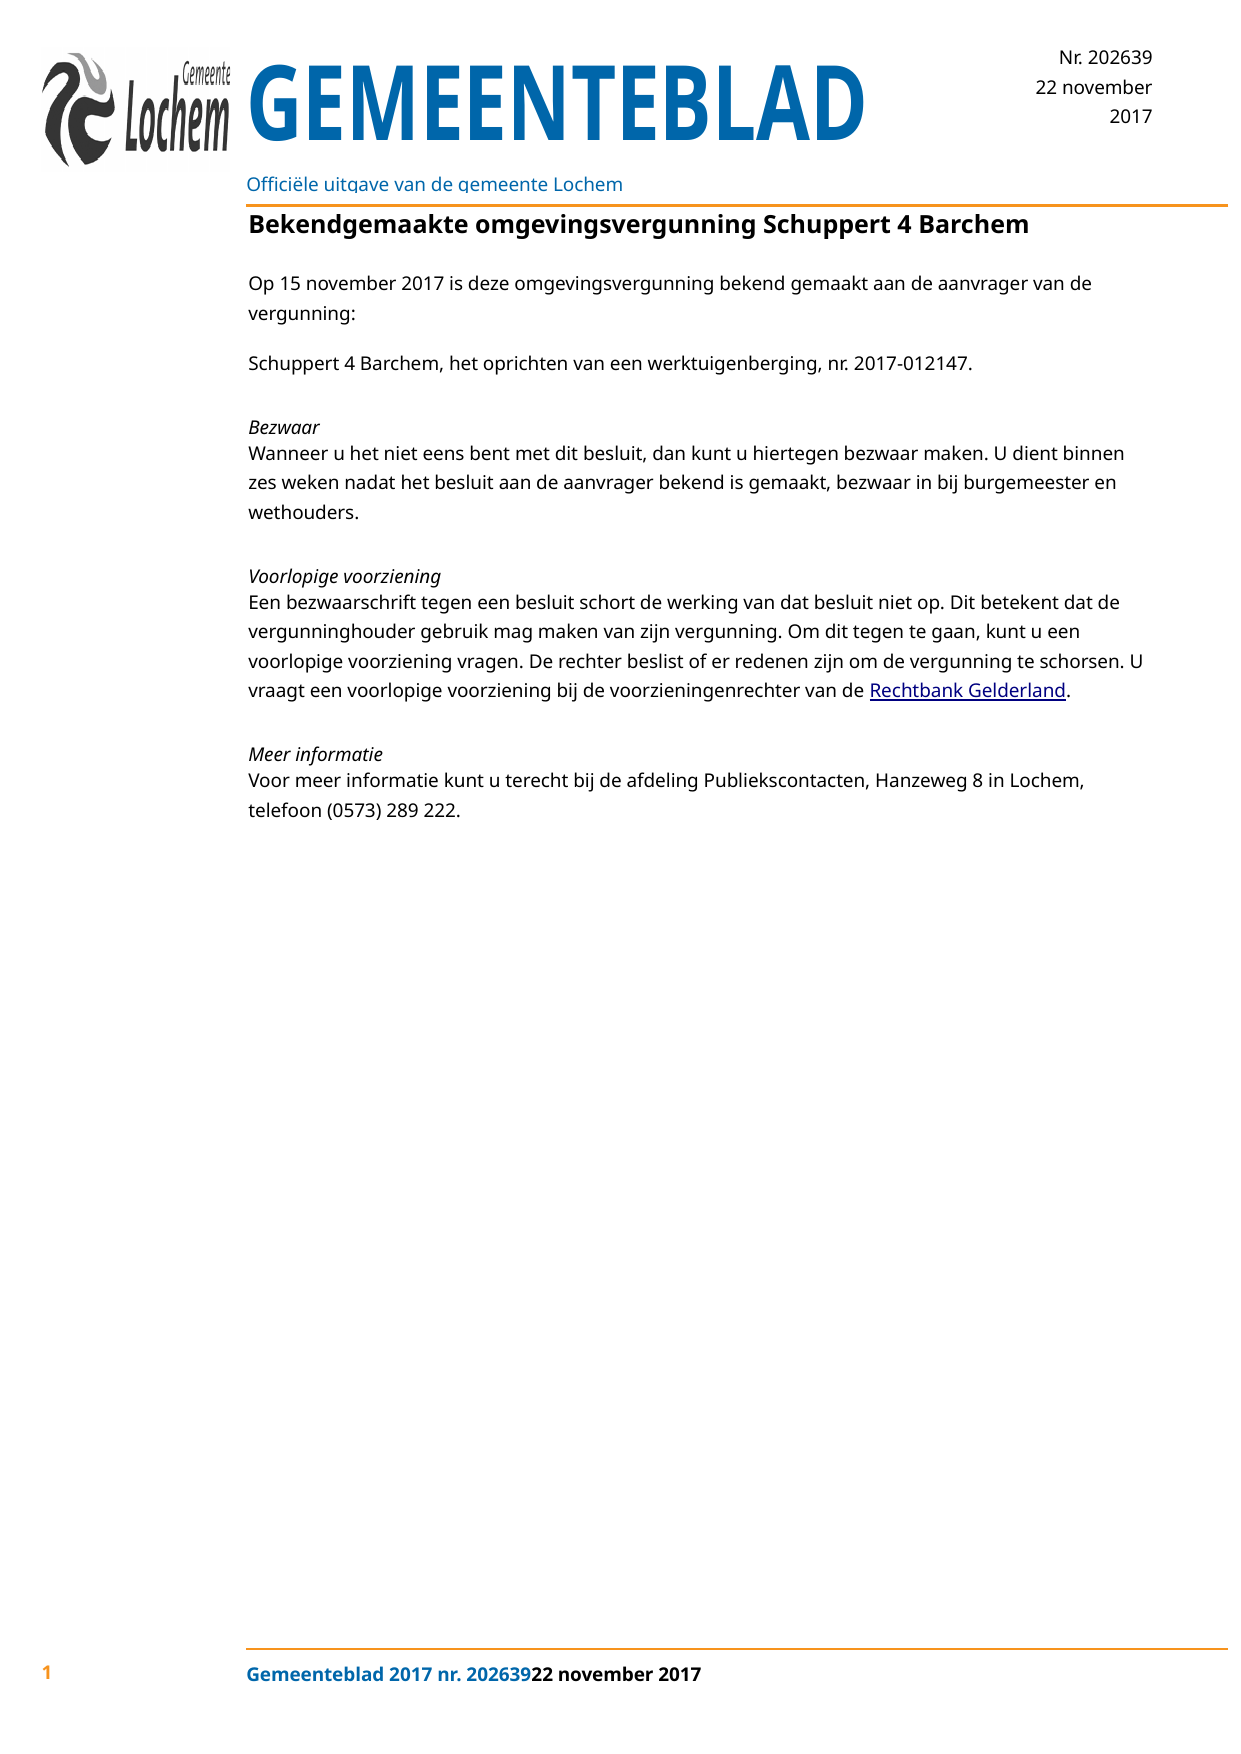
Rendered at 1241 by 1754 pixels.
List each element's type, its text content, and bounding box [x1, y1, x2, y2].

text Voorlopige voorziening [248, 563, 1152, 589]
text Op 15 november 2017 is deze omgevingsvergunning bekend gemaakt aan de aanvrager van de vergunning: [248, 270, 1152, 326]
text Schuppert 4 Barchem, het oprichten van een werktuigenberging, nr. 2017-012147. [248, 350, 1152, 376]
text Meer informatie [248, 742, 1152, 767]
picture [41, 47, 231, 172]
text Wanneer u het niet eens bent met dit besluit, dan kunt u hiertegen bezwaar maken. U dient binnen zes weken nadat het besluit aan de aanvrager bekend is gemaakt, bezwaar in bij burgemeester en wethouders. [248, 440, 1152, 525]
text Bezwaar [248, 414, 1152, 440]
text Voor meer informatie kunt u terecht bij de afdeling Publiekscontacten, Hanzeweg 8 in Lochem, telefoon (0573) 289 222. [248, 767, 1152, 823]
text Een bezwaarschrift tegen een besluit schort de werking van dat besluit niet op. Dit betekent dat de vergunninghouder gebruik mag maken van zijn vergunning. Om dit tegen te gaan, kunt u een voorlopige voorziening vragen. De rechter beslist of er redenen zijn om de vergunning te schorsen. U vraagt een voorlopige voorziening bij de voorzieningenrechter van de Rechtbank Gelderland. [248, 589, 1152, 703]
text Bekendgemaakte omgevingsvergunning Schuppert 4 Barchem [248, 207, 1152, 241]
